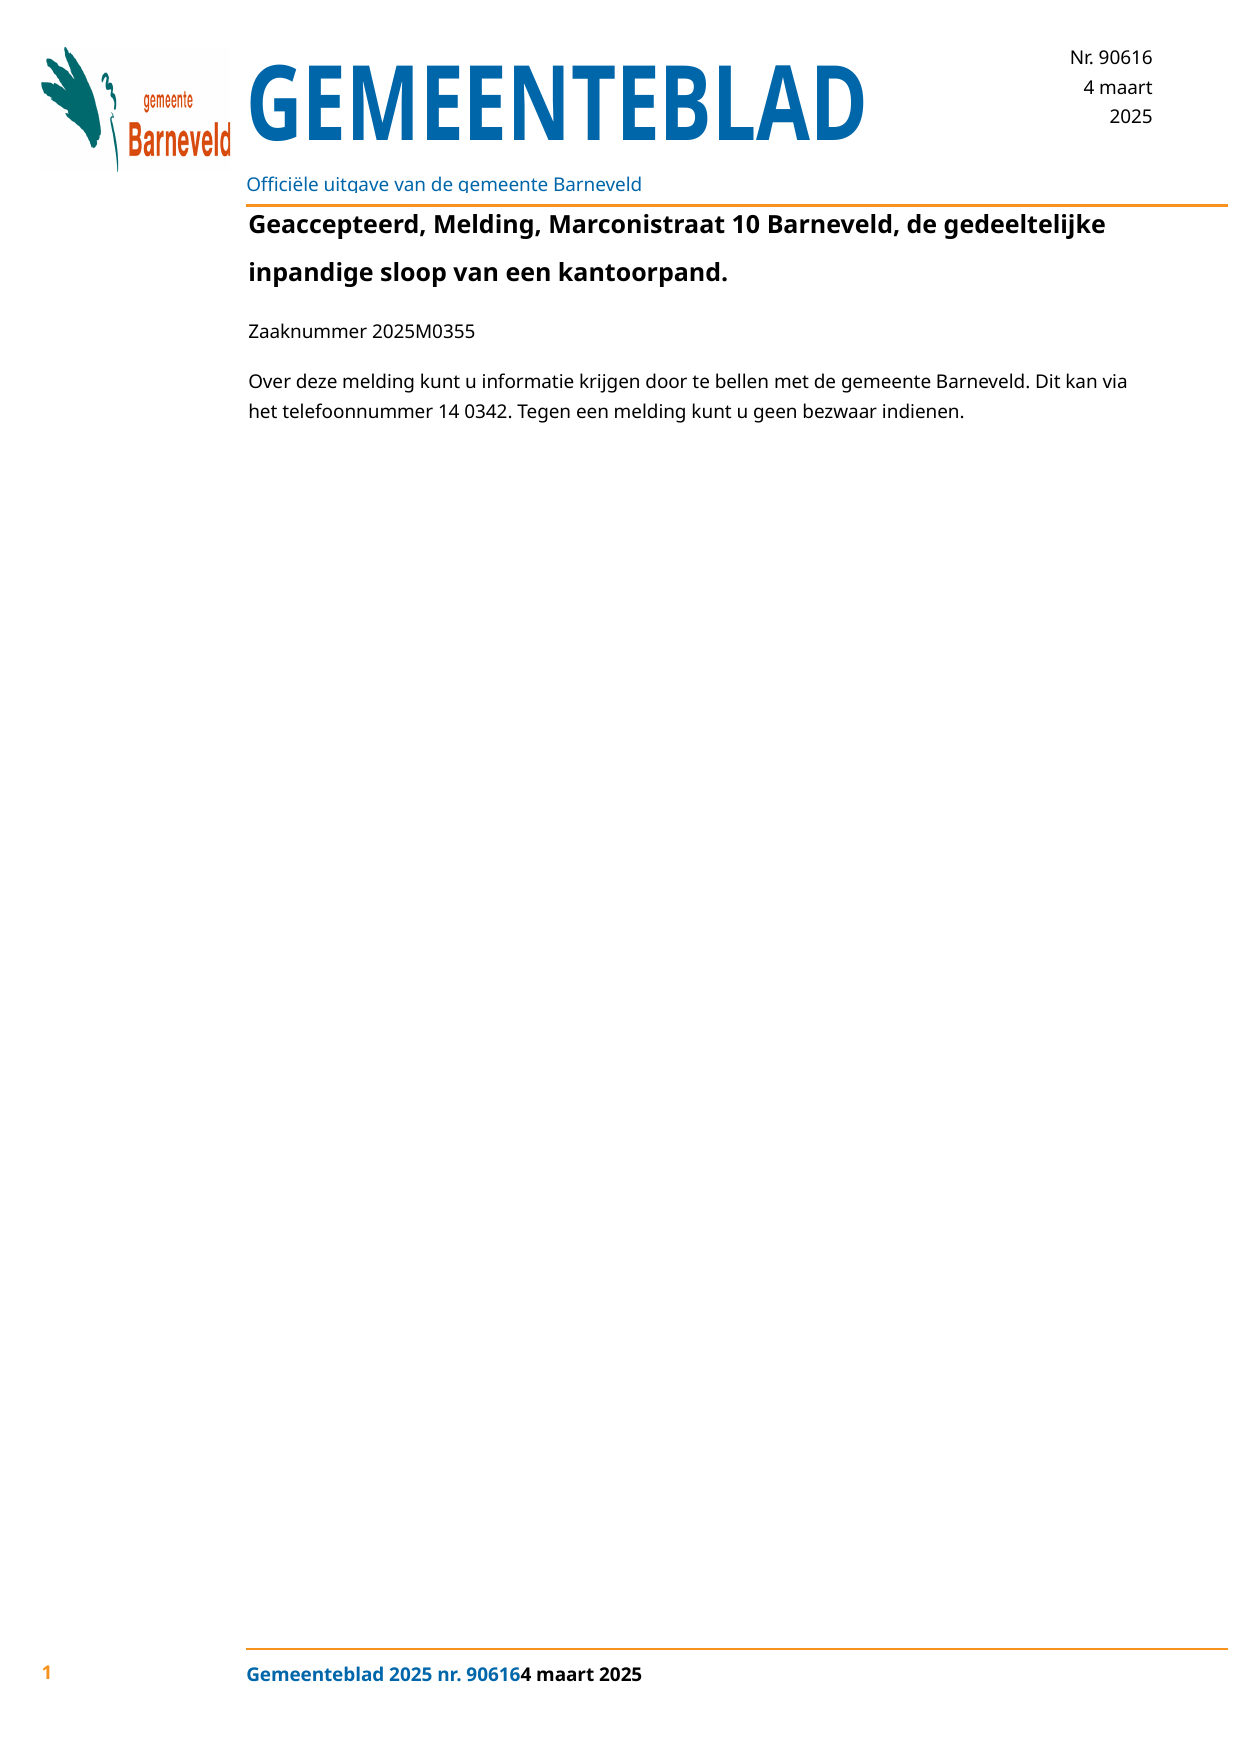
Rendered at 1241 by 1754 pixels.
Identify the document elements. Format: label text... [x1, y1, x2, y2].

text Over deze melding kunt u informatie krijgen door te bellen met de gemeente Barneveld. Dit kan via het telefoonnummer 14 0342. Tegen een melding kunt u geen bezwaar indienen. [248, 368, 1152, 424]
text Zaaknummer 2025M0355 [248, 318, 1152, 344]
picture [41, 47, 231, 172]
text Geaccepteerd, Melding, Marconistraat 10 Barneveld, de gedeeltelijke inpandige sloop van een kantoorpand. [248, 207, 1152, 288]
